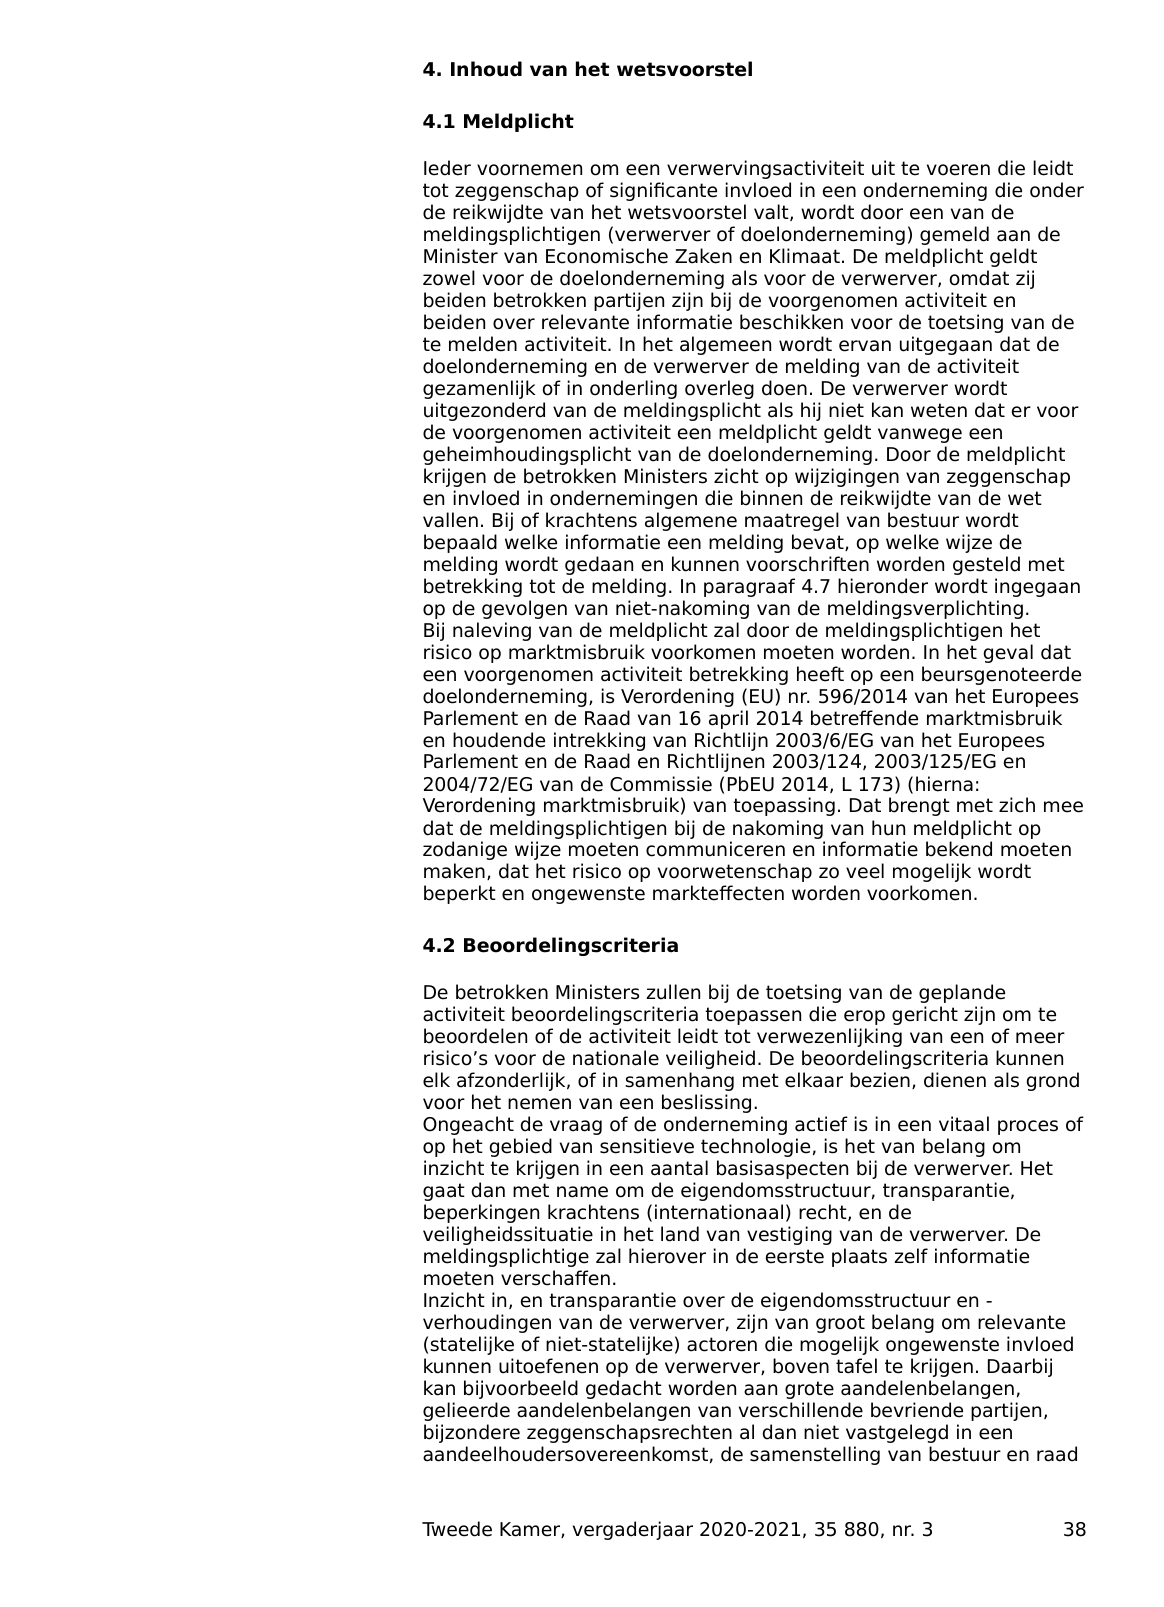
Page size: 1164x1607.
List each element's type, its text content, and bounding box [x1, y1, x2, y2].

text Ongeacht de vraag of de onderneming actief is in een vitaal proces of op het gebied van sensitieve technologie, is het van belang om inzicht te krijgen in een aantal basisaspecten bij de verwerver. Het gaat dan met name om de eigendomsstructuur, transparantie, beperkingen krachtens (internationaal) recht, en de veiligheidssituatie in het land van vestiging van de verwerver. De meldingsplichtige zal hierover in de eerste plaats zelf informatie moeten verschaffen. [422, 1114, 1087, 1290]
subtitle 4.2 Beoordelingscriteria [422, 935, 1087, 957]
subtitle 4.1 Meldplicht [422, 111, 1087, 133]
text Inzicht in, en transparantie over de eigendomsstructuur en -verhoudingen van de verwerver, zijn van groot belang om relevante (statelijke of niet-statelijke) actoren die mogelijk ongewenste invloed kunnen uitoefenen op de verwerver, boven tafel te krijgen. Daarbij kan bijvoorbeeld gedacht worden aan grote aandelenbelangen, gelieerde aandelenbelangen van verschillende bevriende partijen, bijzondere zeggenschapsrechten al dan niet vastgelegd in een aandeelhoudersovereenkomst, de samenstelling van bestuur en raad [422, 1290, 1087, 1466]
text Bij naleving van de meldplicht zal door de meldingsplichtigen het risico op marktmisbruik voorkomen moeten worden. In het geval dat een voorgenomen activiteit betrekking heeft op een beursgenoteerde doelonderneming, is Verordening (EU) nr. 596/2014 van het Europees Parlement en de Raad van 16 april 2014 betreffende marktmisbruik en houdende intrekking van Richtlijn 2003/6/EG van het Europees Parlement en de Raad en Richtlijnen 2003/124, 2003/125/EG en 2004/72/EG van de Commissie (PbEU 2014, L 173) (hierna: Verordening marktmisbruik) van toepassing. Dat brengt met zich mee dat de meldingsplichtigen bij de nakoming van hun meldplicht op zodanige wijze moeten communiceren en informatie bekend moeten maken, dat het risico op voorwetenschap zo veel mogelijk wordt beperkt en ongewenste markteffecten worden voorkomen. [422, 619, 1087, 905]
text Ieder voornemen om een verwervingsactiviteit uit te voeren die leidt tot zeggenschap of significante invloed in een onderneming die onder de reikwijdte van het wetsvoorstel valt, wordt door een van de meldingsplichtigen (verwerver of doelonderneming) gemeld aan de Minister van Economische Zaken en Klimaat. De meldplicht geldt zowel voor de doelonderneming als voor de verwerver, omdat zij beiden betrokken partijen zijn bij de voorgenomen activiteit en beiden over relevante informatie beschikken voor de toetsing van de te melden activiteit. In het algemeen wordt ervan uitgegaan dat de doelonderneming en de verwerver de melding van de activiteit gezamenlijk of in onderling overleg doen. De verwerver wordt uitgezonderd van de meldingsplicht als hij niet kan weten dat er voor de voorgenomen activiteit een meldplicht geldt vanwege een geheimhoudingsplicht van de doelonderneming. Door de meldplicht krijgen de betrokken Ministers zicht op wijzigingen van zeggenschap en invloed in ondernemingen die binnen de reikwijdte van de wet vallen. Bij of krachtens algemene maatregel van bestuur wordt bepaald welke informatie een melding bevat, op welke wijze de melding wordt gedaan en kunnen voorschriften worden gesteld met betrekking tot de melding. In paragraaf 4.7 hieronder wordt ingegaan op de gevolgen van niet-nakoming van de meldingsverplichting. [422, 158, 1087, 619]
subtitle 4. Inhoud van het wetsvoorstel [422, 59, 1087, 81]
text De betrokken Ministers zullen bij de toetsing van de geplande activiteit beoordelingscriteria toepassen die erop gericht zijn om te beoordelen of de activiteit leidt tot verwezenlijking van een of meer risico’s voor de nationale veiligheid. De beoordelingscriteria kunnen elk afzonderlijk, of in samenhang met elkaar bezien, dienen als grond voor het nemen van een beslissing. [422, 982, 1087, 1114]
